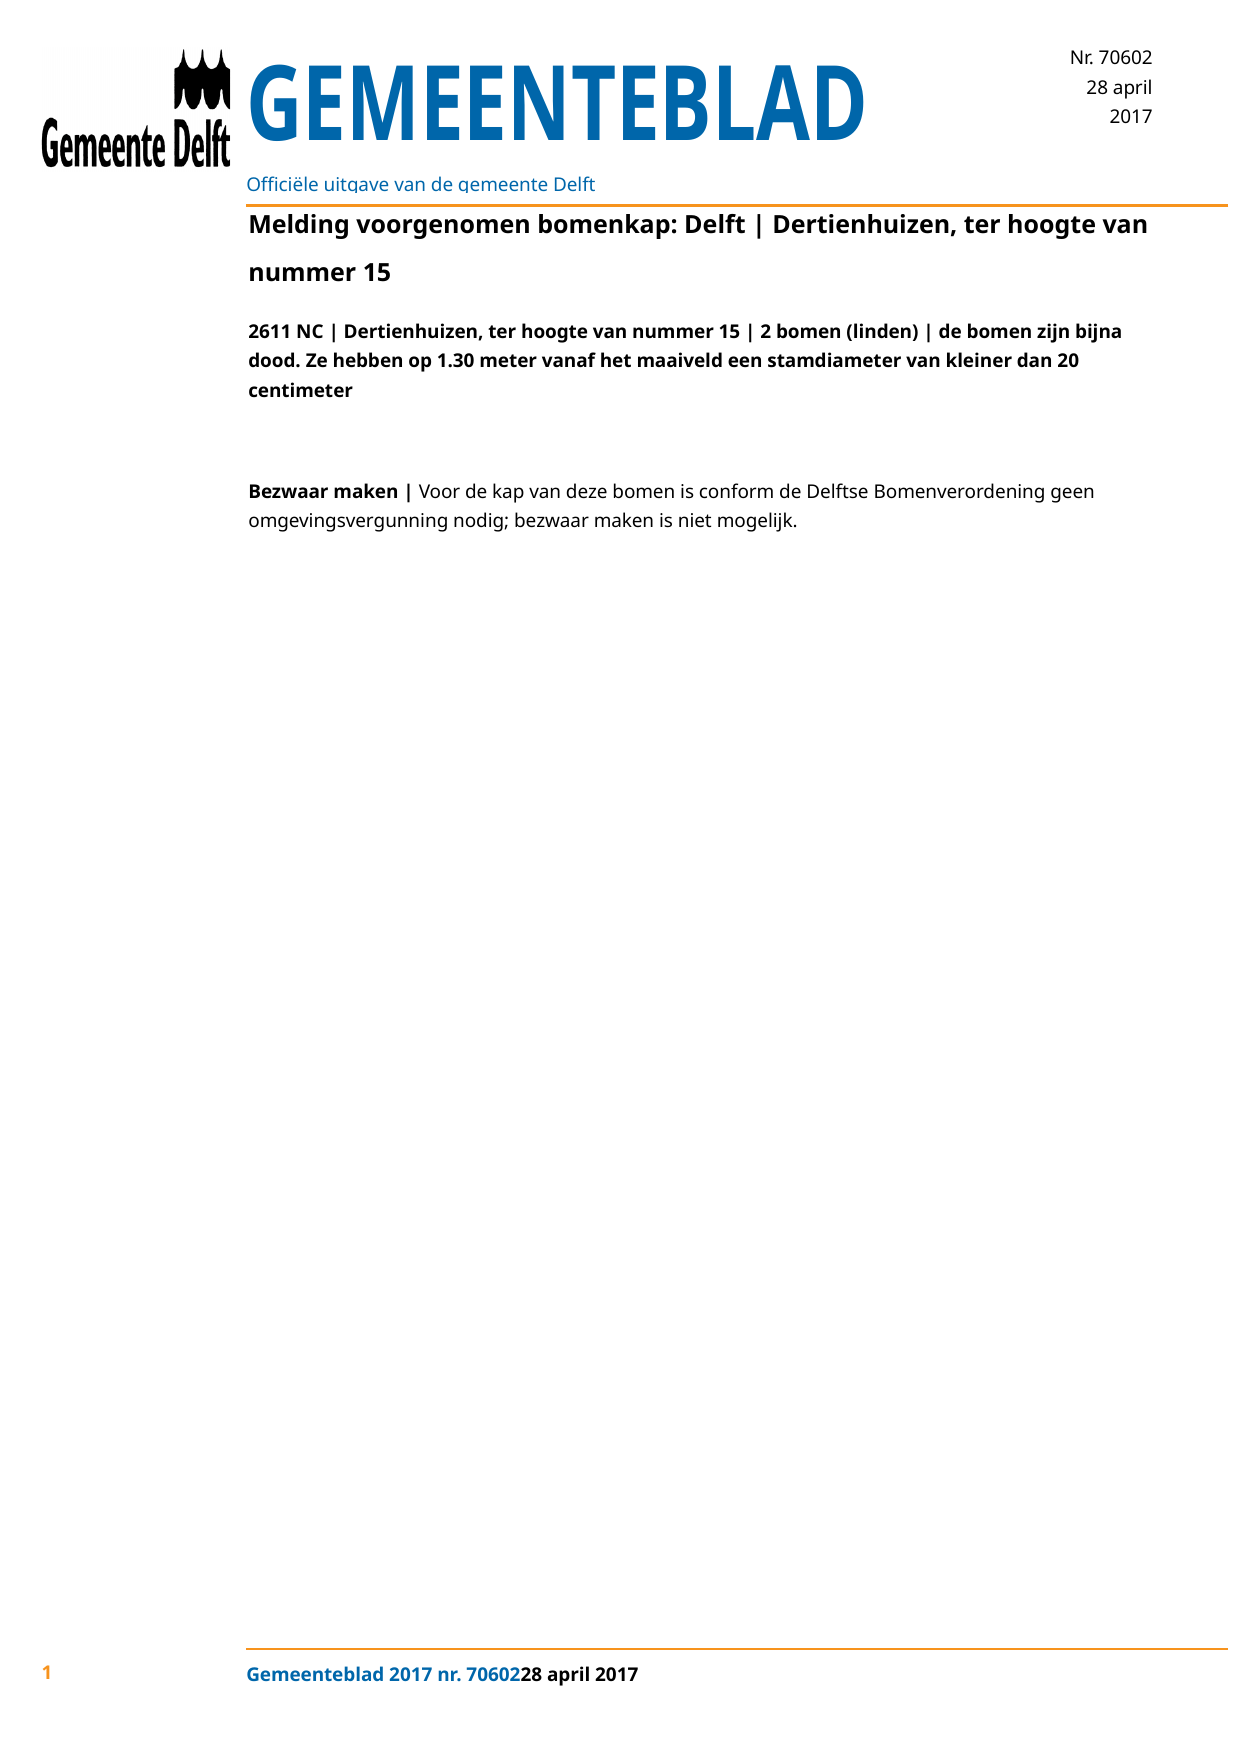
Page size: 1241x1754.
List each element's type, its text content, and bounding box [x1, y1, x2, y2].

text Melding voorgenomen bomenkap: Delft | Dertienhuizen, ter hoogte van nummer 15 [248, 207, 1152, 288]
picture [41, 47, 231, 172]
text 2611 NC | Dertienhuizen, ter hoogte van nummer 15 | 2 bomen (linden) | de bomen zijn bijna dood. Ze hebben op 1.30 meter vanaf het maaiveld een stamdiameter van kleiner dan 20 centimeter [248, 318, 1152, 403]
text Bezwaar maken | Voor de kap van deze bomen is conform de Delftse Bomenverordening geen omgevingsvergunning nodig; bezwaar maken is niet mogelijk. [248, 478, 1152, 533]
